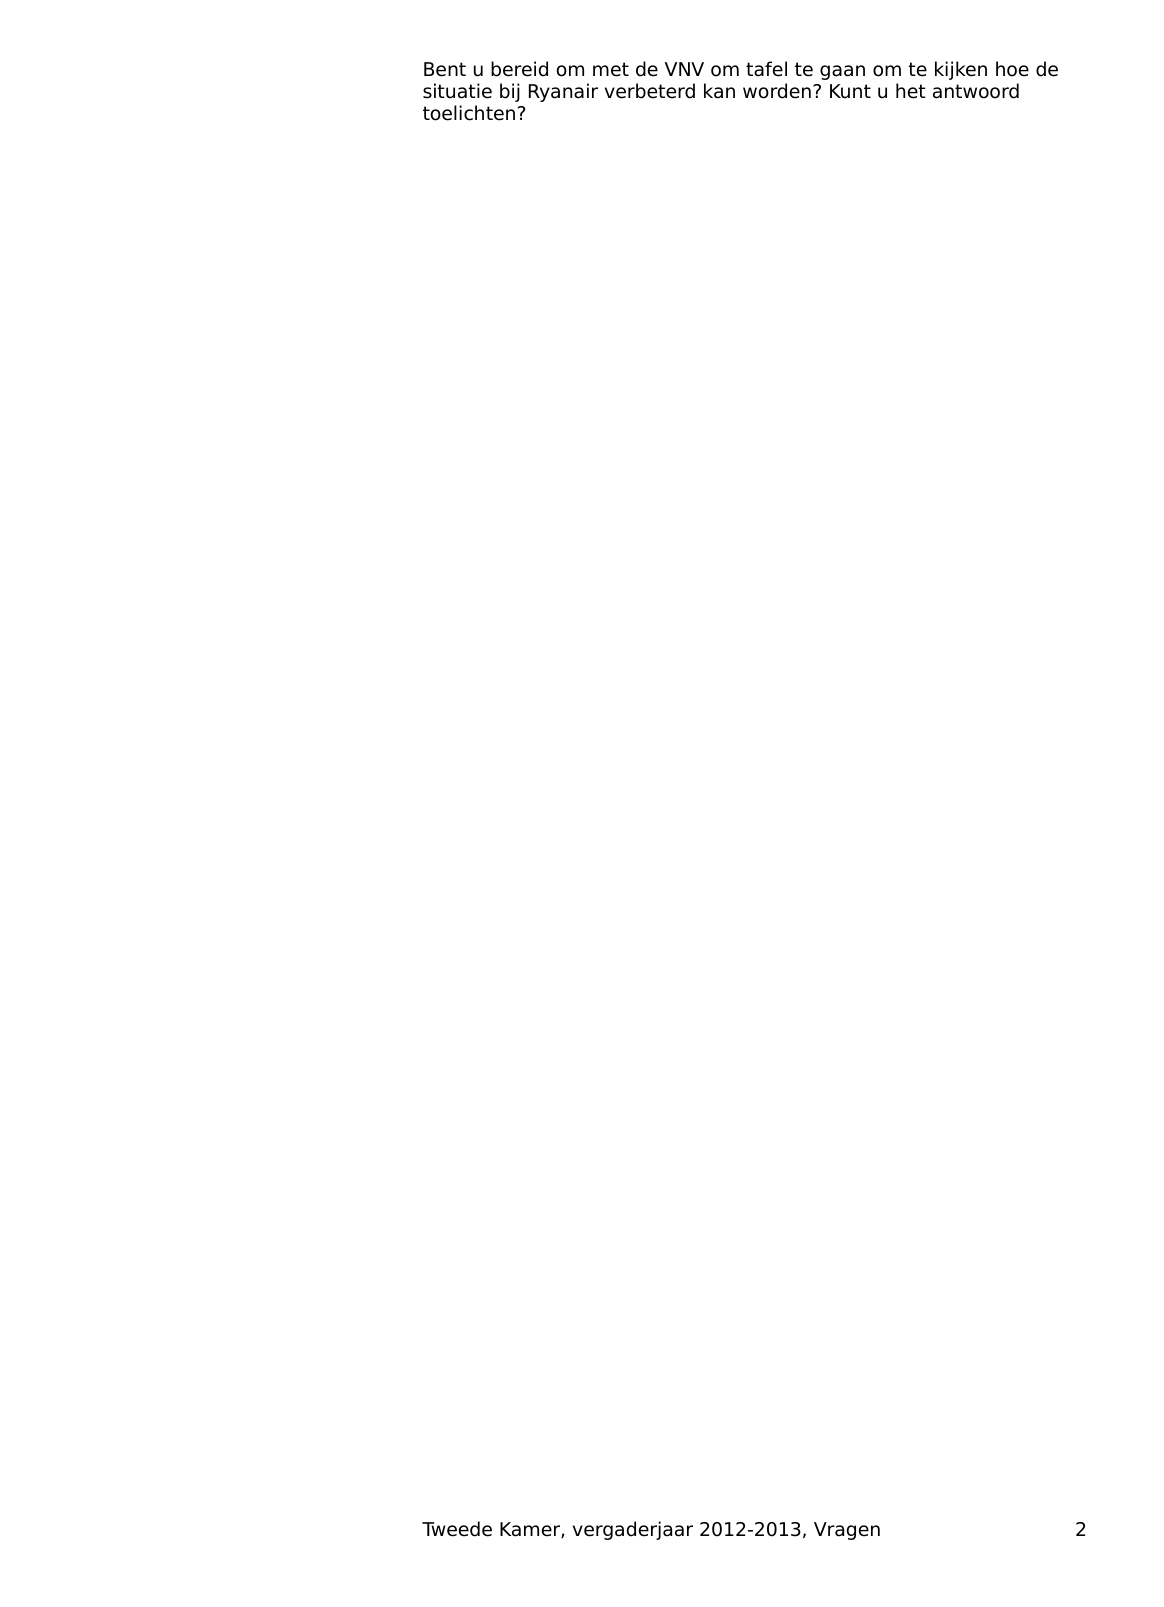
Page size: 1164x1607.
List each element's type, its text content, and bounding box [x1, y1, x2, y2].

text Bent u bereid om met de VNV om tafel te gaan om te kijken hoe de situatie bij Ryanair verbeterd kan worden? Kunt u het antwoord toelichten? [422, 59, 1087, 125]
